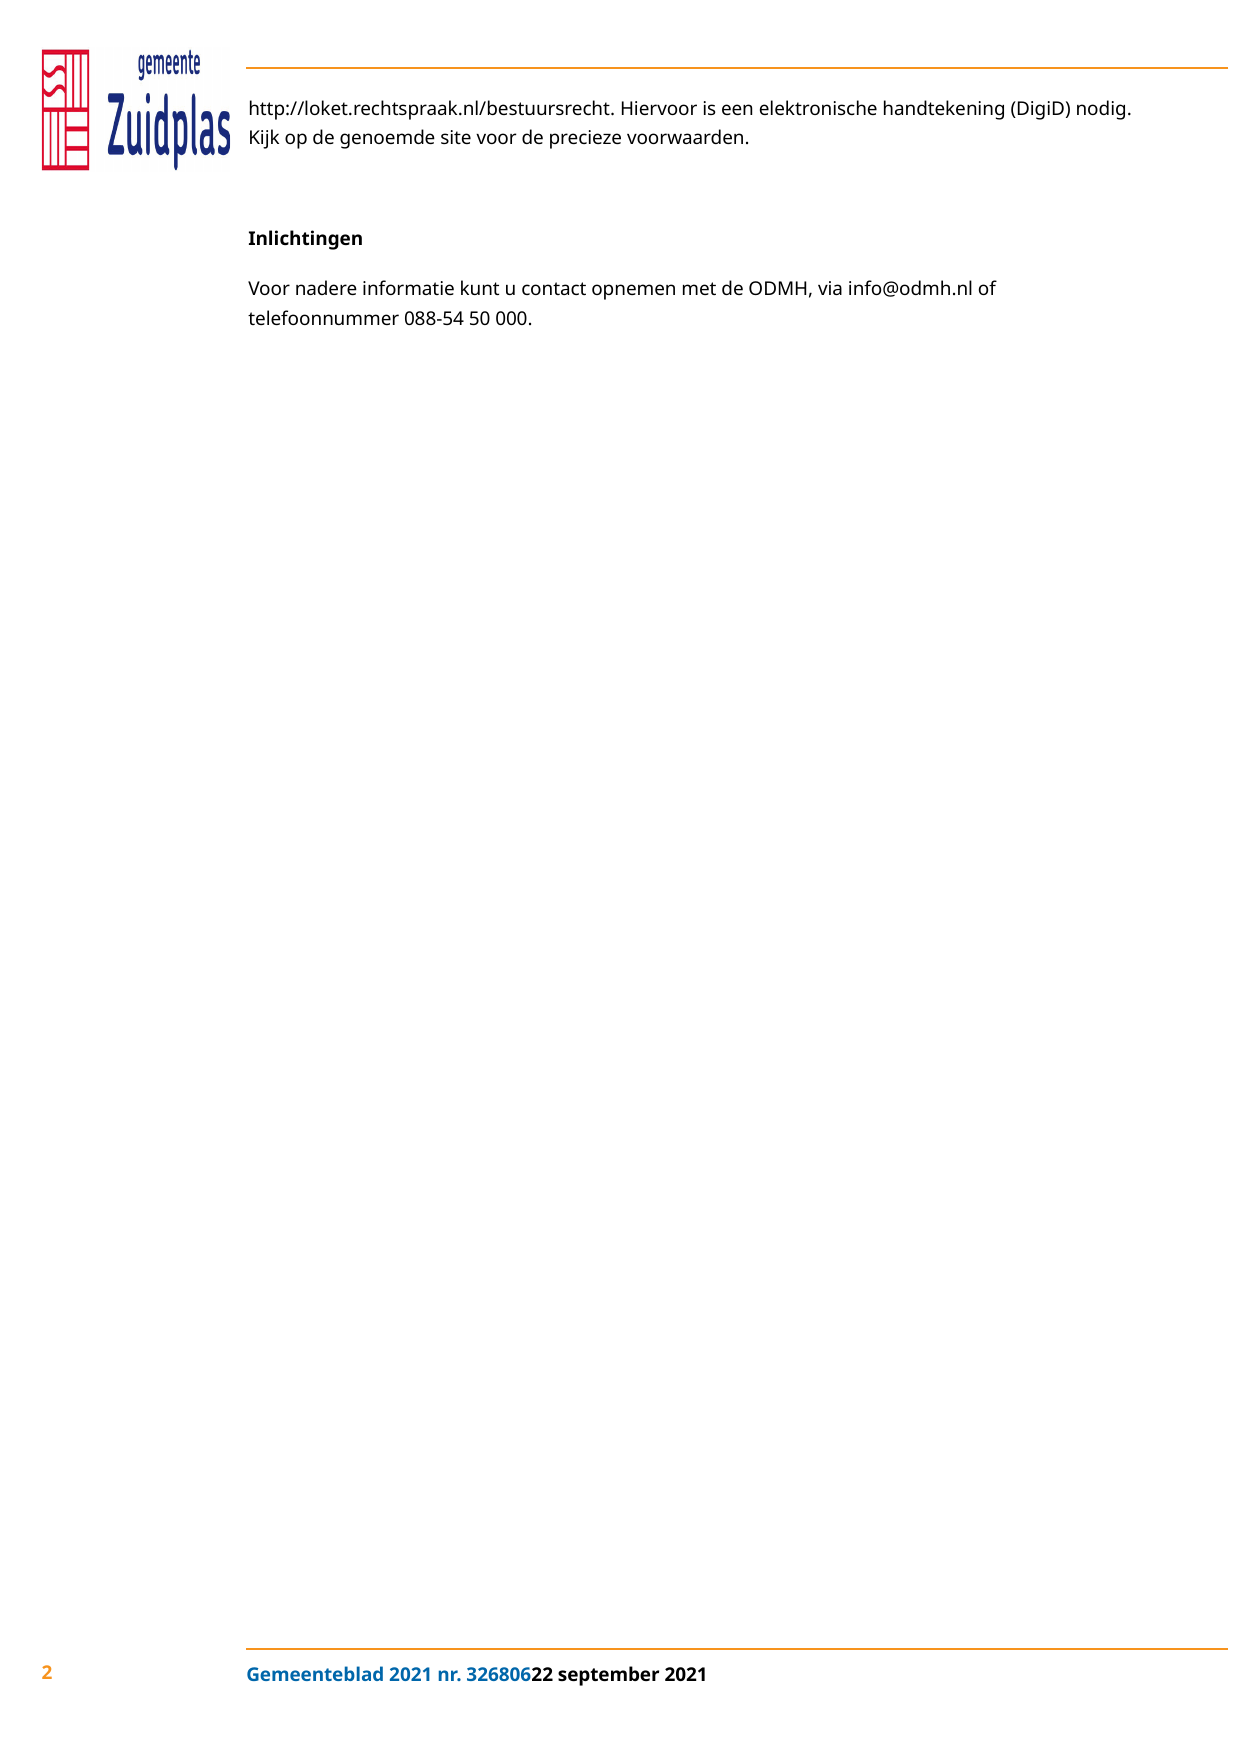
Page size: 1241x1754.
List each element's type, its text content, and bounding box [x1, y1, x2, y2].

picture [41, 47, 231, 172]
text Inlichtingen [248, 225, 1152, 251]
text Voor nadere informatie kunt u contact opnemen met de ODMH, via info@odmh.nl of telefoonnummer 088-54 50 000. [248, 276, 1152, 331]
text http://loket.rechtspraak.nl/bestuursrecht. Hiervoor is een elektronische handtekening (DigiD) nodig. Kijk op de genoemde site voor de precieze voorwaarden. [248, 95, 1152, 150]
